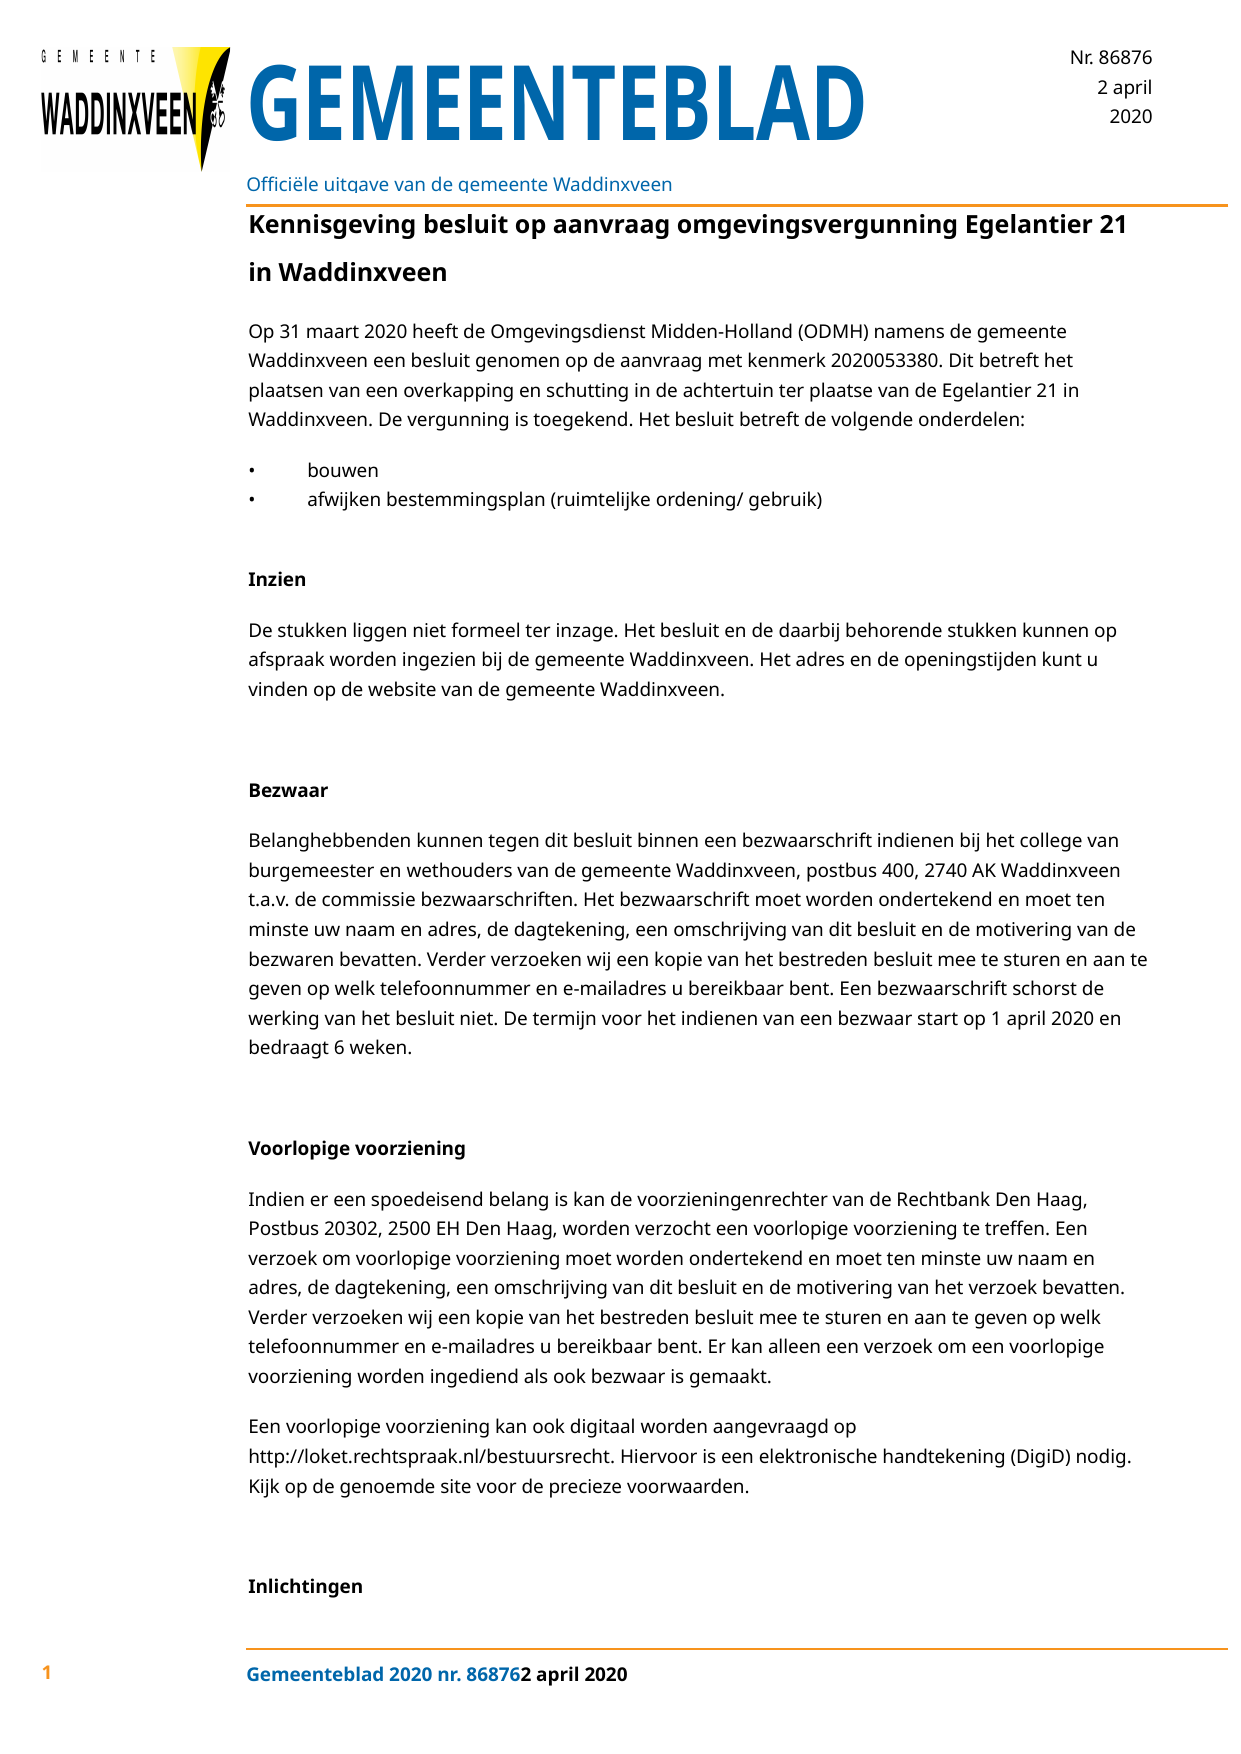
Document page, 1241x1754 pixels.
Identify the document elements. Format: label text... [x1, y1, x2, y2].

text Op 31 maart 2020 heeft de Omgevingsdienst Midden-Holland (ODMH) namens de gemeente Waddinxveen een besluit genomen op de aanvraag met kenmerk 2020053380. Dit betreft het plaatsen van een overkapping en schutting in de achtertuin ter plaatse van de Egelantier 21 in Waddinxveen. De vergunning is toegekend. Het besluit betreft de volgende onderdelen: [248, 318, 1152, 432]
text Bezwaar [248, 777, 1152, 803]
text Een voorlopige voorziening kan ook digitaal worden aangevraagd op http://loket.rechtspraak.nl/bestuursrecht. Hiervoor is een elektronische handtekening (DigiD) nodig. Kijk op de genoemde site voor de precieze voorwaarden. [248, 1414, 1152, 1499]
picture [41, 47, 231, 172]
text Kennisgeving besluit op aanvraag omgevingsvergunning Egelantier 21 in Waddinxveen [248, 207, 1152, 288]
text Inzien [248, 567, 1152, 592]
text Belanghebbenden kunnen tegen dit besluit binnen een bezwaarschrift indienen bij het college van burgemeester en wethouders van de gemeente Waddinxveen, postbus 400, 2740 AK Waddinxveen t.a.v. de commissie bezwaarschriften. Het bezwaarschrift moet worden ondertekend en moet ten minste uw naam en adres, de dagtekening, een omschrijving van dit besluit en de motivering van de bezwaren bevatten. Verder verzoeken wij een kopie van het bestreden besluit mee te sturen en aan te geven op welk telefoonnummer en e-mailadres u bereikbaar bent. Een bezwaarschrift schorst de werking van het besluit niet. De termijn voor het indienen van een bezwaar start op 1 april 2020 en bedraagt 6 weken. [248, 827, 1152, 1060]
list afwijken bestemmingsplan (ruimtelijke ordening/ gebruik) [248, 487, 1152, 512]
text Indien er een spoedeisend belang is kan de voorzieningenrechter van de Rechtbank Den Haag, Postbus 20302, 2500 EH Den Haag, worden verzocht een voorlopige voorziening te treffen. Een verzoek om voorlopige voorziening moet worden ondertekend en moet ten minste uw naam en adres, de dagtekening, een omschrijving van dit besluit en de motivering van het verzoek bevatten. Verder verzoeken wij een kopie van het bestreden besluit mee te sturen en aan te geven op welk telefoonnummer en e-mailadres u bereikbaar bent. Er kan alleen een verzoek om een voorlopige voorziening worden ingediend als ook bezwaar is gemaakt. [248, 1186, 1152, 1389]
text De stukken liggen niet formeel ter inzage. Het besluit en de daarbij behorende stukken kunnen op afspraak worden ingezien bij de gemeente Waddinxveen. Het adres en de openingstijden kunt u vinden op de website van de gemeente Waddinxveen. [248, 617, 1152, 702]
text Voorlopige voorziening [248, 1135, 1152, 1161]
text Inlichtingen [248, 1574, 1152, 1599]
list bouwen [248, 457, 1152, 483]
